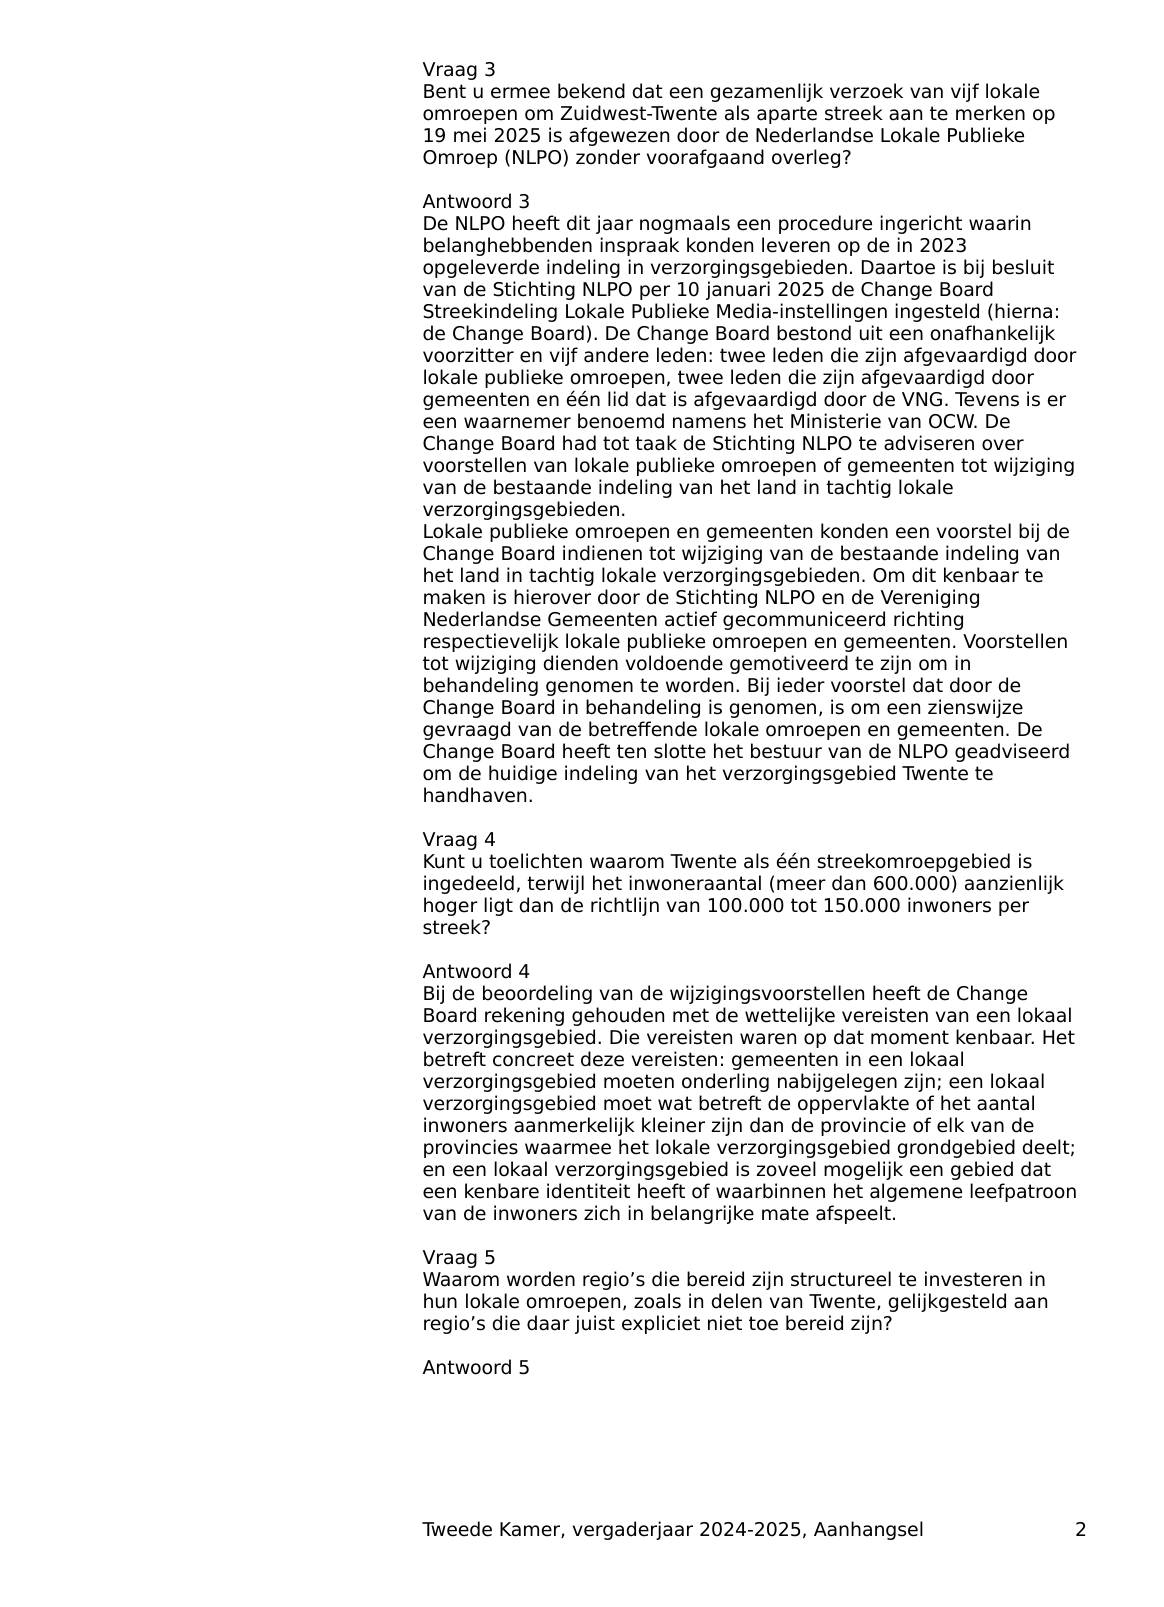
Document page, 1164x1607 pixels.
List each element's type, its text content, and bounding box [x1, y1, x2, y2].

text Vraag 3 [422, 59, 1087, 81]
text Kunt u toelichten waarom Twente als één streekomroepgebied is ingedeeld, terwijl het inwoneraantal (meer dan 600.000) aanzienlijk hoger ligt dan de richtlijn van 100.000 tot 150.000 inwoners per streek? [422, 851, 1087, 939]
text Bij de beoordeling van de wijzigingsvoorstellen heeft de Change Board rekening gehouden met de wettelijke vereisten van een lokaal verzorgingsgebied. Die vereisten waren op dat moment kenbaar. Het betreft concreet deze vereisten: gemeenten in een lokaal verzorgingsgebied moeten onderling nabijgelegen zijn; een lokaal verzorgingsgebied moet wat betreft de oppervlakte of het aantal inwoners aanmerkelijk kleiner zijn dan de provincie of elk van de provincies waarmee het lokale verzorgingsgebied grondgebied deelt; en een lokaal verzorgingsgebied is zoveel mogelijk een gebied dat een kenbare identiteit heeft of waarbinnen het algemene leefpatroon van de inwoners zich in belangrijke mate afspeelt. [422, 983, 1087, 1224]
text De NLPO heeft dit jaar nogmaals een procedure ingericht waarin belanghebbenden inspraak konden leveren op de in 2023 opgeleverde indeling in verzorgingsgebieden. Daartoe is bij besluit van de Stichting NLPO per 10 januari 2025 de Change Board Streekindeling Lokale Publieke Media-instellingen ingesteld (hierna: de Change Board). De Change Board bestond uit een onafhankelijk voorzitter en vijf andere leden: twee leden die zijn afgevaardigd door lokale publieke omroepen, twee leden die zijn afgevaardigd door gemeenten en één lid dat is afgevaardigd door de VNG. Tevens is er een waarnemer benoemd namens het Ministerie van OCW. De Change Board had tot taak de Stichting NLPO te adviseren over voorstellen van lokale publieke omroepen of gemeenten tot wijziging van de bestaande indeling van het land in tachtig lokale verzorgingsgebieden. [422, 213, 1087, 521]
text Waarom worden regio’s die bereid zijn structureel te investeren in hun lokale omroepen, zoals in delen van Twente, gelijkgesteld aan regio’s die daar juist expliciet niet toe bereid zijn? [422, 1269, 1087, 1335]
text Antwoord 3 [422, 191, 1087, 213]
text Lokale publieke omroepen en gemeenten konden een voorstel bij de Change Board indienen tot wijziging van de bestaande indeling van het land in tachtig lokale verzorgingsgebieden. Om dit kenbaar te maken is hierover door de Stichting NLPO en de Vereniging Nederlandse Gemeenten actief gecommuniceerd richting respectievelijk lokale publieke omroepen en gemeenten. Voorstellen tot wijziging dienden voldoende gemotiveerd te zijn om in behandeling genomen te worden. Bij ieder voorstel dat door de Change Board in behandeling is genomen, is om een zienswijze gevraagd van de betreffende lokale omroepen en gemeenten. De Change Board heeft ten slotte het bestuur van de NLPO geadviseerd om de huidige indeling van het verzorgingsgebied Twente te handhaven. [422, 521, 1087, 807]
text Antwoord 4 [422, 961, 1087, 983]
text Antwoord 5 [422, 1357, 1087, 1379]
text Vraag 5 [422, 1247, 1087, 1269]
text Bent u ermee bekend dat een gezamenlijk verzoek van vijf lokale omroepen om Zuidwest-Twente als aparte streek aan te merken op 19 mei 2025 is afgewezen door de Nederlandse Lokale Publieke Omroep (NLPO) zonder voorafgaand overleg? [422, 81, 1087, 169]
text Vraag 4 [422, 829, 1087, 851]
